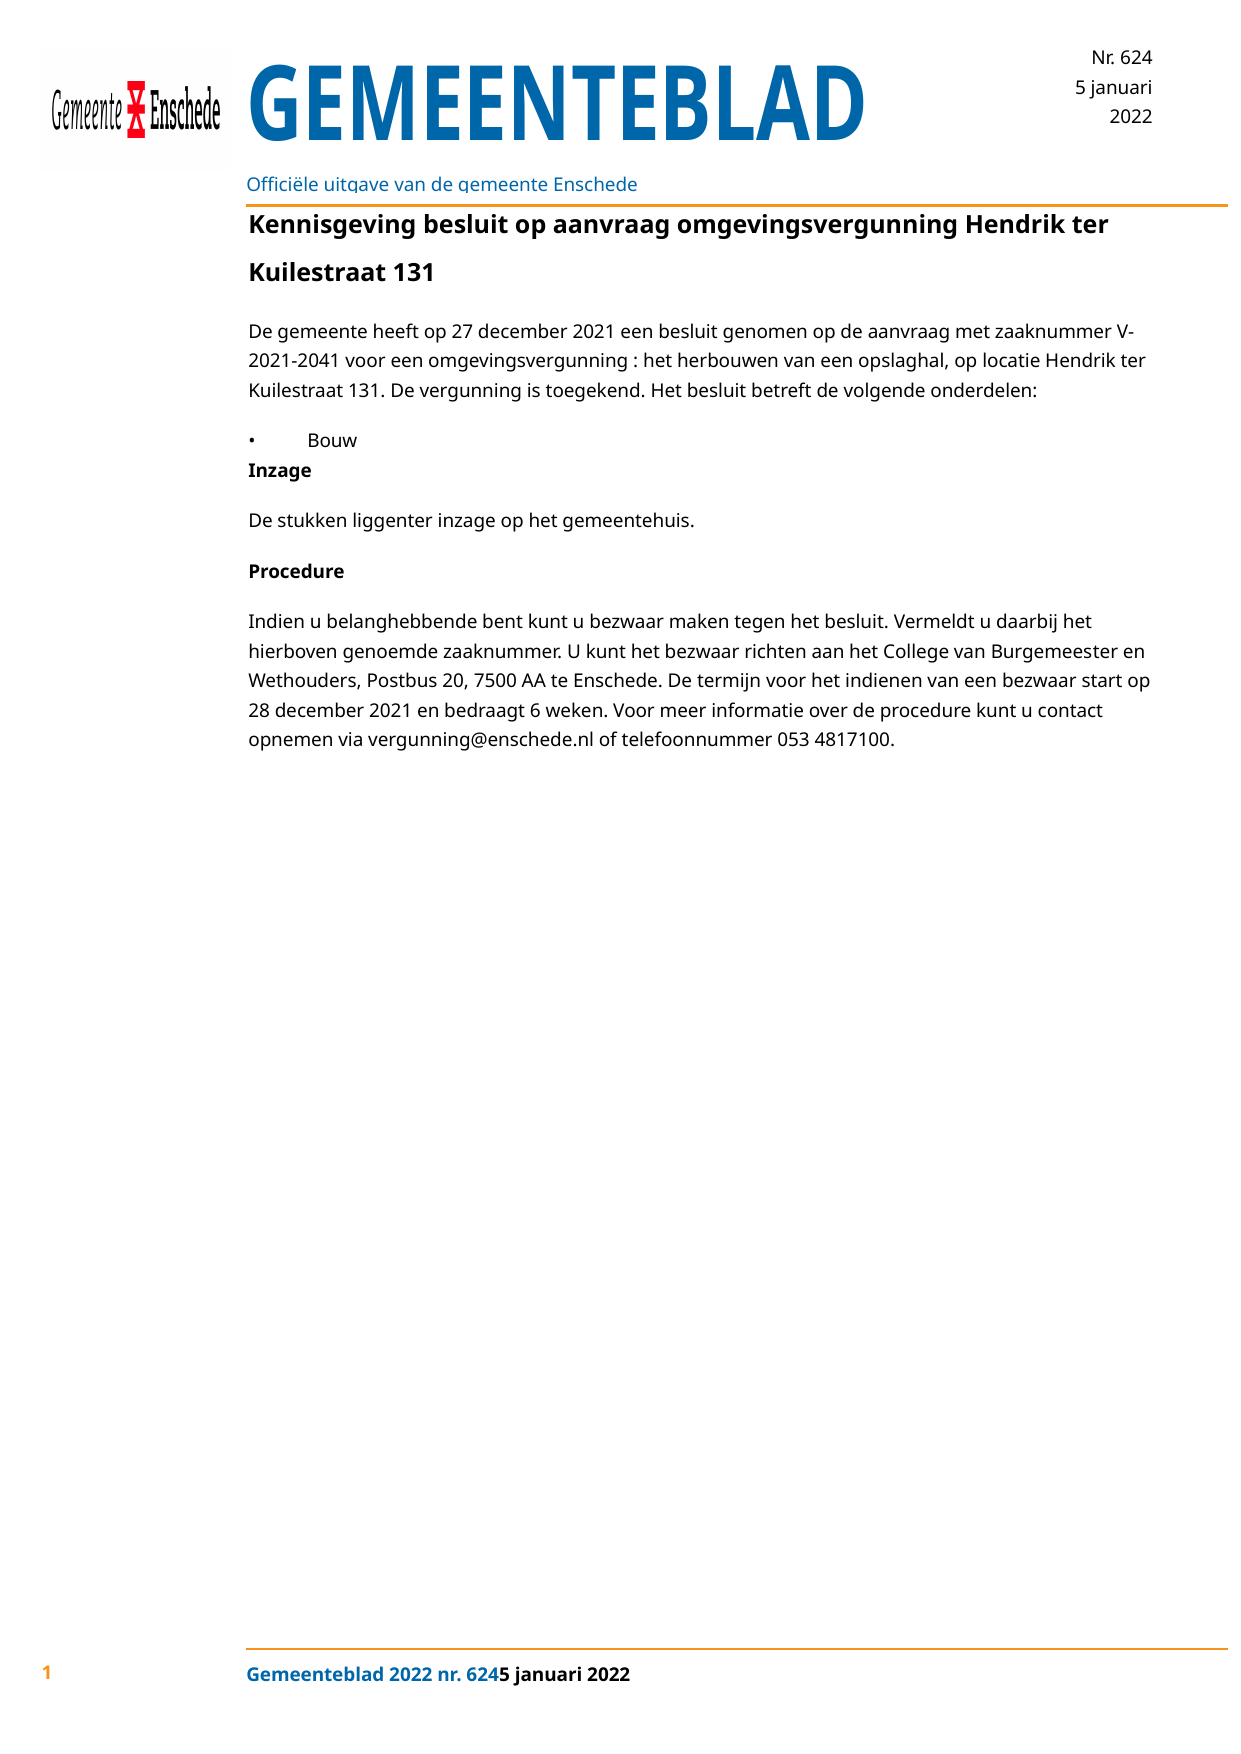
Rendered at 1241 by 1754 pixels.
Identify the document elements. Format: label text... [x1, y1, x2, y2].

text Procedure [248, 558, 1152, 584]
text De gemeente heeft op 27 december 2021 een besluit genomen op de aanvraag met zaaknummer V-2021-2041 voor een omgevingsvergunning : het herbouwen van een opslaghal, op locatie Hendrik ter Kuilestraat 131. De vergunning is toegekend. Het besluit betreft de volgende onderdelen: [248, 318, 1152, 403]
text Indien u belanghebbende bent kunt u bezwaar maken tegen het besluit. Vermeldt u daarbij het hierboven genoemde zaaknummer. U kunt het bezwaar richten aan het College van Burgemees­ter en Wethouders, Postbus 20, 7500 AA te Enschede. De termijn voor het indienen van een bezwaar start op 28 december 2021 en bedraagt 6 weken. Voor meer informatie over de procedure kunt u contact opnemen via vergunning@enschede.nl of telefoonnummer 053 4817100. [248, 608, 1152, 752]
picture [41, 47, 231, 172]
text Inzage [248, 457, 1152, 483]
text De stukken liggenter inzage op het gemeentehuis. [248, 507, 1152, 533]
text Kennisgeving besluit op aanvraag omgevingsvergunning Hendrik ter Kuilestraat 131 [248, 207, 1152, 288]
list Bouw [248, 427, 1152, 453]
